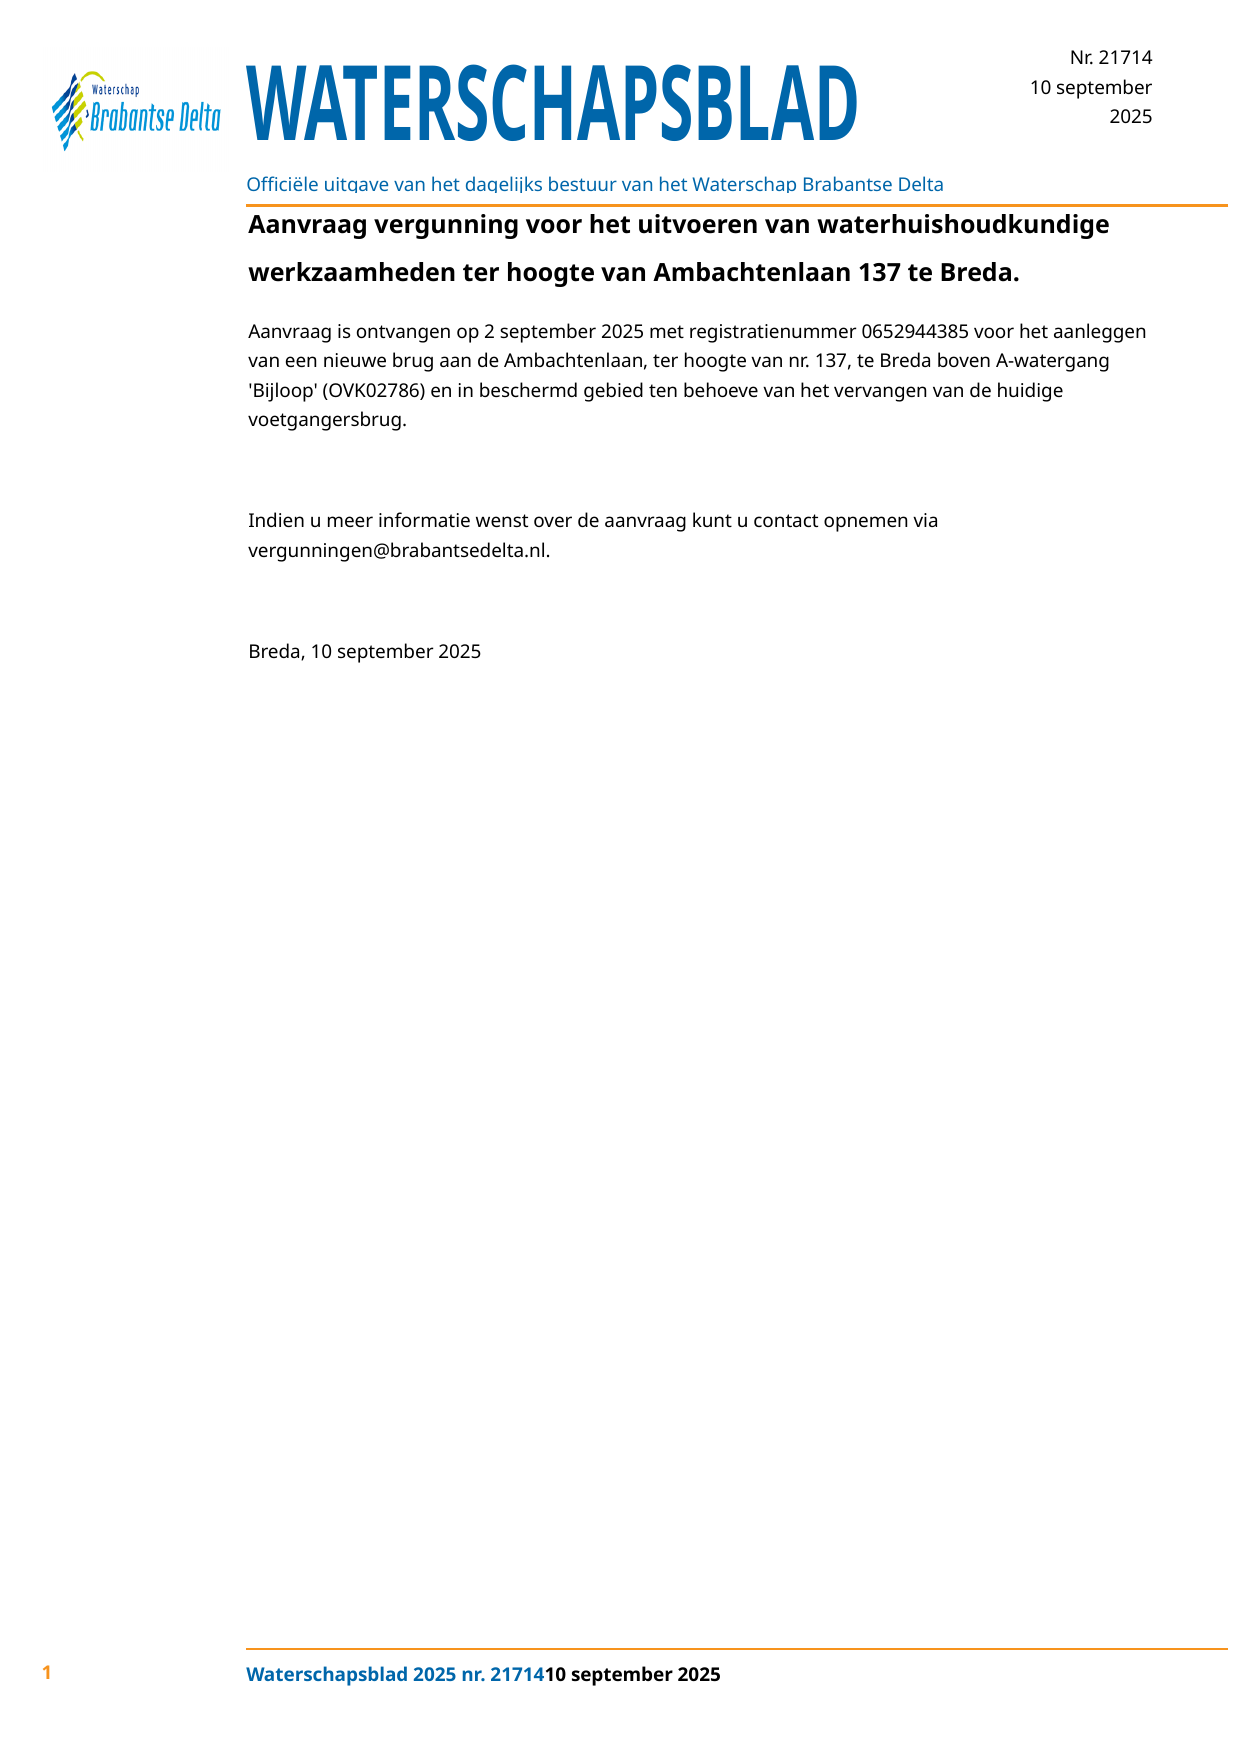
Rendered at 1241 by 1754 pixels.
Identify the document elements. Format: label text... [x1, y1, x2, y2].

text Breda, 10 september 2025 [248, 638, 1152, 664]
text Aanvraag is ontvangen op 2 september 2025 met registratienummer 0652944385 voor het aanleggen van een nieuwe brug aan de Ambachtenlaan, ter hoogte van nr. 137, te Breda boven A-watergang 'Bijloop' (OVK02786) en in beschermd gebied ten behoeve van het vervangen van de huidige voetgangersbrug. [248, 318, 1152, 432]
text Aanvraag vergunning voor het uitvoeren van waterhuishoudkundige werkzaamheden ter hoogte van Ambachtenlaan 137 te Breda. [248, 207, 1152, 288]
text Indien u meer informatie wenst over de aanvraag kunt u contact opnemen via vergunningen@brabantsedelta.nl. [248, 507, 1152, 563]
picture [41, 47, 231, 172]
